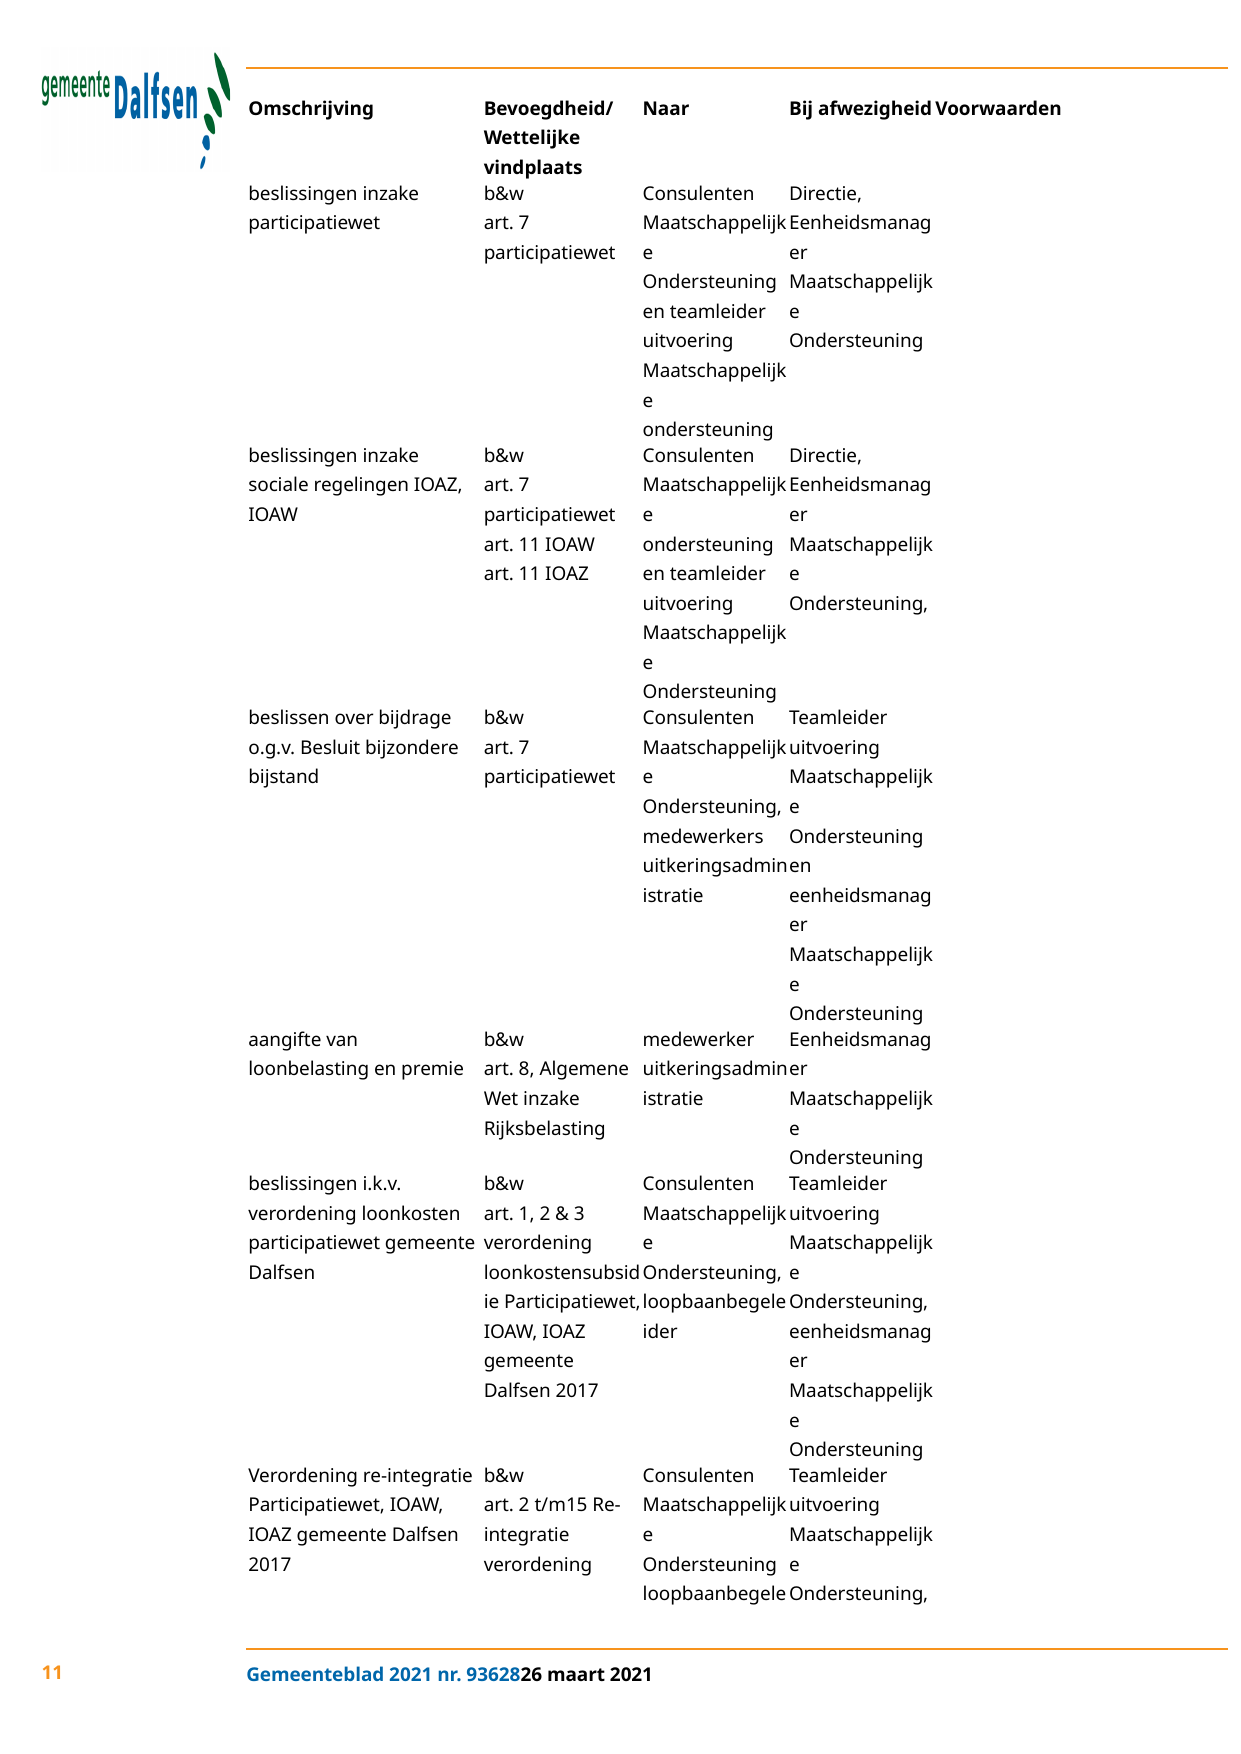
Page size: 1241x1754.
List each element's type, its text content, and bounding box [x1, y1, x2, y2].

table_cell Consulenten Maatschappelijke Ondersteuning loopbaanbegele [643, 1462, 789, 1606]
table_cell Consulenten Maatschappelijke ondersteuning en teamleider uitvoering Maatschappelijke Ondersteuning [643, 442, 789, 704]
table_cell Verordening re-integratie Participatiewet, IOAW, IOAZ gemeente Dalfsen 2017 [248, 1462, 483, 1606]
table_cell Teamleider uitvoering Maatschappelijke Ondersteuning en eenheidsmanager Maatschappelijke Ondersteuning [789, 705, 935, 1026]
table_cell Teamleider uitvoering Maatschappelijke Ondersteuning, [789, 1462, 935, 1606]
table_header Bevoegdheid/Wettelijke vindplaats [484, 95, 642, 180]
table_cell b&w art. 7 participatiewet art. 11 IOAW art. 11 IOAZ [484, 442, 642, 704]
table_cell b&w art. 8, Algemene Wet inzake Rijksbelasting [484, 1026, 642, 1170]
table_cell Consulenten Maatschappelijke Ondersteuning en teamleider uitvoering Maatschappelijke ondersteuning [643, 180, 789, 442]
table_cell b&w art. 2 t/m15 Re-integratie verordening [484, 1462, 642, 1606]
table_cell [935, 180, 1152, 442]
table_header Omschrijving [248, 95, 483, 180]
table_cell beslissingen inzake participatiewet [248, 180, 483, 442]
table_header Naar [643, 95, 789, 180]
table_cell [935, 1026, 1152, 1170]
table_cell b&w art. 7 participatiewet [484, 705, 642, 1026]
table_cell [935, 1170, 1152, 1462]
table_cell beslissen over bijdrage o.g.v. Besluit bijzondere bijstand [248, 705, 483, 1026]
table_cell Consulenten Maatschappelijke Ondersteuning, medewerkers uitkeringsadministratie [643, 705, 789, 1026]
table_cell Teamleider uitvoering Maatschappelijke Ondersteuning, eenheidsmanager Maatschappelijke Ondersteuning [789, 1170, 935, 1462]
table_cell Directie, Eenheidsmanager Maatschappelijke Ondersteuning, [789, 442, 935, 704]
table_cell medewerker uitkeringsadministratie [643, 1026, 789, 1170]
table_cell beslissingen i.k.v. verordening loonkosten participatiewet gemeente Dalfsen [248, 1170, 483, 1462]
table_cell Eenheidsmanager Maatschappelijke Ondersteuning [789, 1026, 935, 1170]
picture [41, 47, 231, 172]
table_cell [935, 1462, 1152, 1606]
table_cell b&w art. 7 participatiewet [484, 180, 642, 442]
table_cell [935, 442, 1152, 704]
table_cell [935, 705, 1152, 1026]
table_cell aangifte van loonbelasting en premie [248, 1026, 483, 1170]
table_header Voorwaarden [935, 95, 1152, 180]
table_header Bij afwezigheid [789, 95, 935, 180]
table_cell beslissingen inzake sociale regelingen IOAZ, IOAW [248, 442, 483, 704]
table_cell Directie, Eenheidsmanager Maatschappelijke Ondersteuning [789, 180, 935, 442]
table_cell Consulenten Maatschappelijke Ondersteuning, loopbaanbegeleider [643, 1170, 789, 1462]
table_cell b&w art. 1, 2 & 3 verordening loonkostensubsidie Participatiewet, IOAW, IOAZ gemeente Dalfsen 2017 [484, 1170, 642, 1462]
